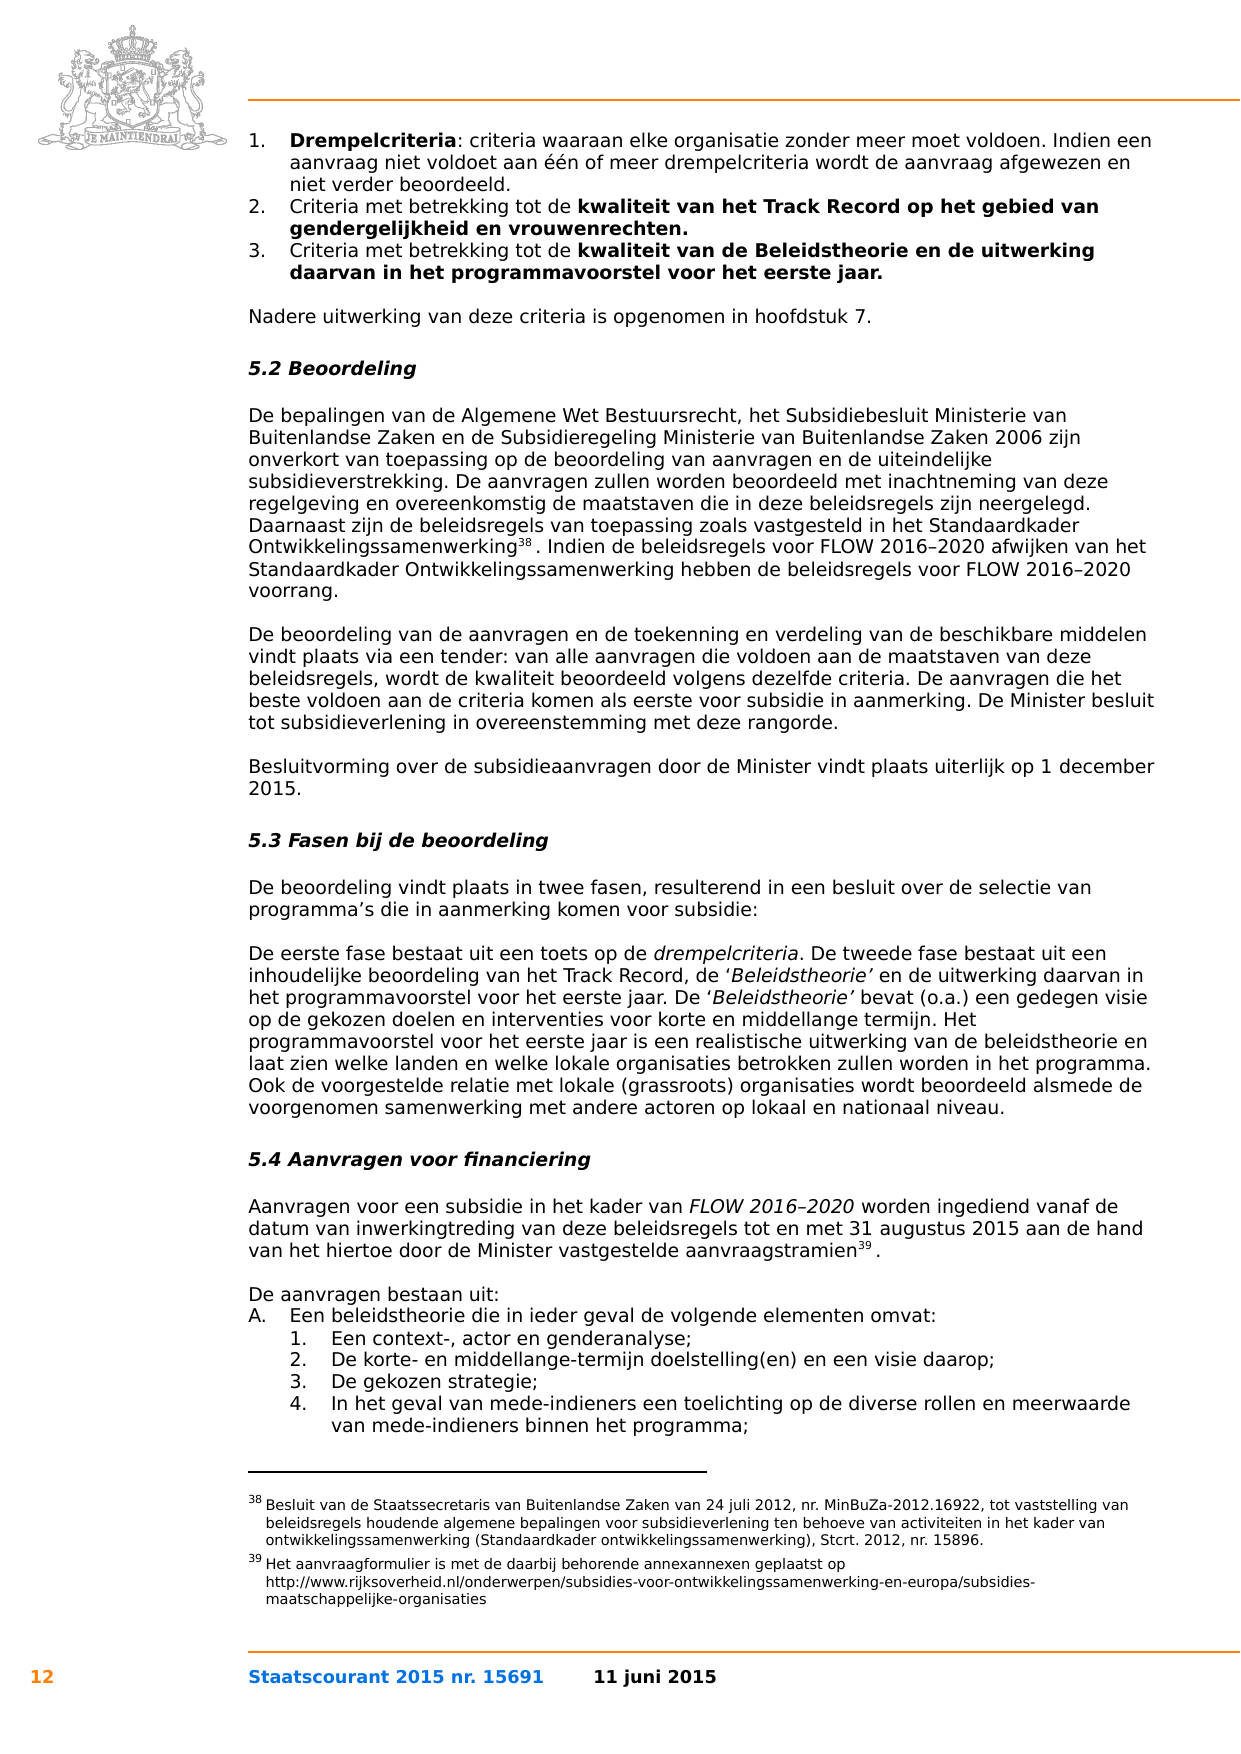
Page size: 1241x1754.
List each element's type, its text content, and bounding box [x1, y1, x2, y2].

text A. Een beleidstheorie die in ieder geval de volgende elementen omvat: [248, 1305, 1163, 1327]
subtitle 5.2 Beoordeling [248, 358, 1163, 379]
text Besluitvorming over de subsidieaanvragen door de Minister vindt plaats uiterlijk op 1 december 2015. [248, 756, 1163, 800]
text Aanvragen voor een subsidie in het kader van FLOW 2016–2020 worden ingediend vanaf de datum van inwerkingtreding van deze beleidsregels tot en met 31 augustus 2015 aan de hand van het hiertoe door de Minister vastgestelde aanvraagstramien. [248, 1196, 1163, 1262]
text De beoordeling van de aanvragen en de toekenning en verdeling van de beschikbare middelen vindt plaats via een tender: van alle aanvragen die voldoen aan de maatstaven van deze beleidsregels, wordt de kwaliteit beoordeeld volgens dezelfde criteria. De aanvragen die het beste voldoen aan de criteria komen als eerste voor subsidie in aanmerking. De Minister besluit tot subsidieverlening in overeenstemming met deze rangorde. [248, 624, 1163, 734]
text De beoordeling vindt plaats in twee fasen, resulterend in een besluit over de selectie van programma’s die in aanmerking komen voor subsidie: [248, 877, 1163, 921]
text 3. Criteria met betrekking tot de kwaliteit van de Beleidstheorie en de uitwerking daarvan in het programmavoorstel voor het eerste jaar. [248, 240, 1163, 284]
subtitle 5.4 Aanvragen voor financiering [248, 1149, 1163, 1171]
text 1. Drempelcriteria: criteria waaraan elke organisatie zonder meer moet voldoen. Indien een aanvraag niet voldoet aan één of meer drempelcriteria wordt de aanvraag afgewezen en niet verder beoordeeld. [248, 130, 1163, 196]
text Daarnaast zijn de beleidsregels van toepassing zoals vastgesteld in het Standaardkader Ontwikkelingssamenwerking. Indien de beleidsregels voor FLOW 2016–2020 afwijken van het Standaardkader Ontwikkelingssamenwerking hebben de beleidsregels voor FLOW 2016–2020 voorrang. [248, 514, 1163, 602]
text De eerste fase bestaat uit een toets op de drempelcriteria. De tweede fase bestaat uit een inhoudelijke beoordeling van het Track Record, de ‘Beleidstheorie’ en de uitwerking daarvan in het programmavoorstel voor het eerste jaar. De ‘Beleidstheorie’ bevat (o.a.) een gedegen visie op de gekozen doelen en interventies voor korte en middellange termijn. Het programmavoorstel voor het eerste jaar is een realistische uitwerking van de beleidstheorie en laat zien welke landen en welke lokale organisaties betrokken zullen worden in het programma. Ook de voorgestelde relatie met lokale (grassroots) organisaties wordt beoordeeld alsmede de voorgenomen samenwerking met andere actoren op lokaal en nationaal niveau. [248, 943, 1163, 1119]
subtitle 5.3 Fasen bij de beoordeling [248, 830, 1163, 852]
text 2. Criteria met betrekking tot de kwaliteit van het Track Record op het gebied van gendergelijkheid en vrouwenrechten. [248, 196, 1163, 240]
picture [38, 25, 227, 150]
text 2. De korte- en middellange-termijn doelstelling(en) en een visie daarop; [289, 1349, 1163, 1371]
text Besluit van de Staatssecretaris van Buitenlandse Zaken van 24 juli 2012, nr. MinBuZa-2012.16922, tot vaststelling van beleidsregels houdende algemene bepalingen voor subsidieverlening ten behoeve van activiteiten in het kader van ontwikkelingssamenwerking (Standaardkader ontwikkelingssamenwerking), Stcrt. 2012, nr. 15896. [248, 1493, 1163, 1549]
text Nadere uitwerking van deze criteria is opgenomen in hoofdstuk 7. [248, 306, 1163, 328]
text Het aanvraagformulier is met de daarbij behorende annexannexen geplaatst op http://www.rijksoverheid.nl/onderwerpen/subsidies-voor-ontwikkelingssamenwerking-en-europa/subsidies-maatschappelijke-organisaties [248, 1552, 1163, 1608]
text 3. De gekozen strategie; [289, 1371, 1163, 1393]
text De aanvragen bestaan uit: [248, 1283, 1163, 1305]
text 1. Een context-, actor en genderanalyse; [289, 1327, 1163, 1349]
text 4. In het geval van mede-indieners een toelichting op de diverse rollen en meerwaarde van mede-indieners binnen het programma; [289, 1393, 1163, 1437]
text De bepalingen van de Algemene Wet Bestuursrecht, het Subsidiebesluit Ministerie van Buitenlandse Zaken en de Subsidieregeling Ministerie van Buitenlandse Zaken 2006 zijn onverkort van toepassing op de beoordeling van aanvragen en de uiteindelijke subsidieverstrekking. De aanvragen zullen worden beoordeeld met inachtneming van deze regelgeving en overeenkomstig de maatstaven die in deze beleidsregels zijn neergelegd. [248, 404, 1163, 514]
